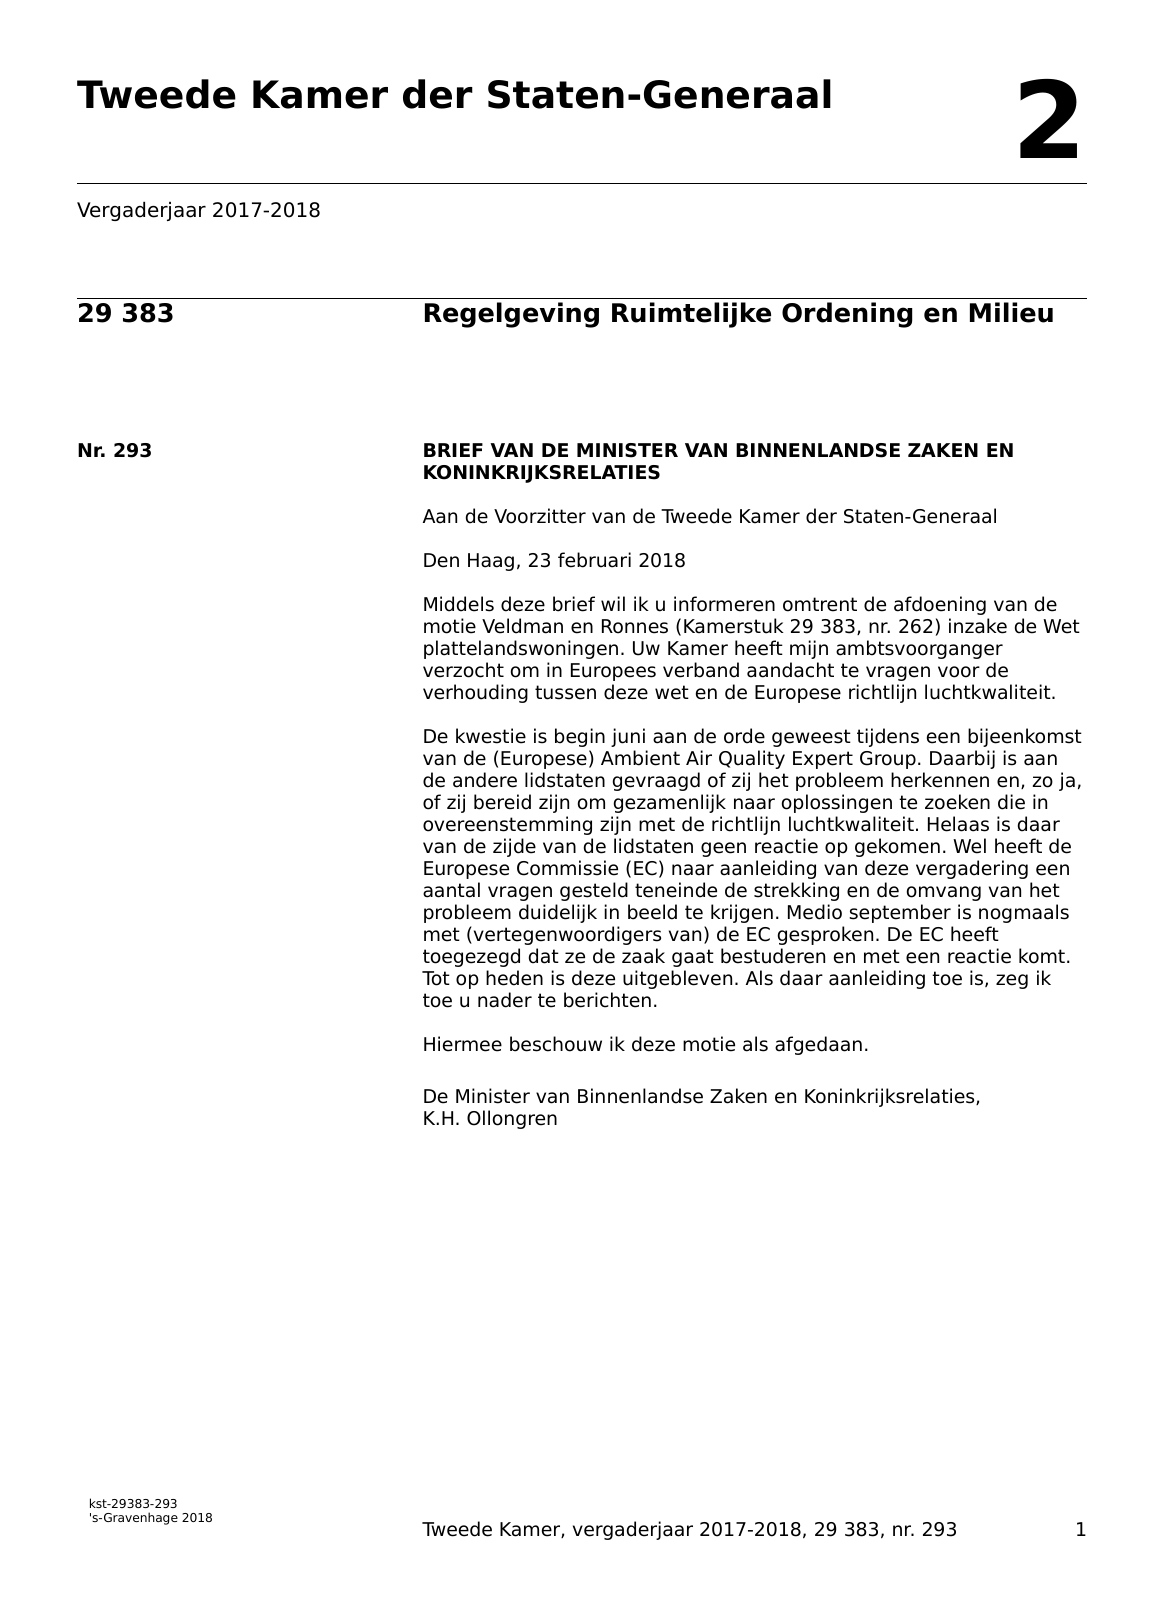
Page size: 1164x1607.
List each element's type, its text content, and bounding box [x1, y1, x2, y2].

table_cell Vergaderjaar 2017-2018 [77, 184, 1087, 298]
text Hiermee beschouw ik deze motie als afgedaan. [422, 1034, 1087, 1056]
text kst-29383-293 [88, 1497, 323, 1511]
text De kwestie is begin juni aan de orde geweest tijdens een bijeenkomst van de (Europese) Ambient Air Quality Expert Group. Daarbij is aan de andere lidstaten gevraagd of zij het probleem herkennen en, zo ja, of zij bereid zijn om gezamenlijk naar oplossingen te zoeken die in overeenstemming zijn met de richtlijn luchtkwaliteit. Helaas is daar van de zijde van de lidstaten geen reactie op gekomen. Wel heeft de Europese Commissie (EC) naar aanleiding van deze vergadering een aantal vragen gesteld teneinde de strekking en de omvang van het probleem duidelijk in beeld te krijgen. Medio september is nogmaals met (vertegenwoordigers van) de EC gesproken. De EC heeft toegezegd dat ze de zaak gaat bestuderen en met een reactie komt. Tot op heden is deze uitgebleven. Als daar aanleiding toe is, zeg ik toe u nader te berichten. [422, 726, 1087, 1012]
text Den Haag, 23 februari 2018 [422, 550, 1087, 572]
table_header 2 [886, 59, 1087, 183]
subtitle 29 383 Regelgeving Ruimtelijke Ordening en Milieu [77, 299, 1087, 329]
subtitle Nr. 293 BRIEF VAN DE MINISTER VAN BINNENLANDSE ZAKEN EN KONINKRIJKSRELATIES [77, 440, 1087, 484]
text 's-Gravenhage 2018 [88, 1511, 323, 1525]
table_header Tweede Kamer der Staten-Generaal [77, 59, 886, 183]
text Aan de Voorzitter van de Tweede Kamer der Staten-Generaal [422, 506, 1087, 528]
text De Minister van Binnenlandse Zaken en Koninkrijksrelaties, K.H. Ollongren [422, 1086, 1087, 1130]
text Middels deze brief wil ik u informeren omtrent de afdoening van de motie Veldman en Ronnes (Kamerstuk 29 383, nr. 262) inzake de Wet plattelandswoningen. Uw Kamer heeft mijn ambtsvoorganger verzocht om in Europees verband aandacht te vragen voor de verhouding tussen deze wet en de Europese richtlijn luchtkwaliteit. [422, 594, 1087, 704]
